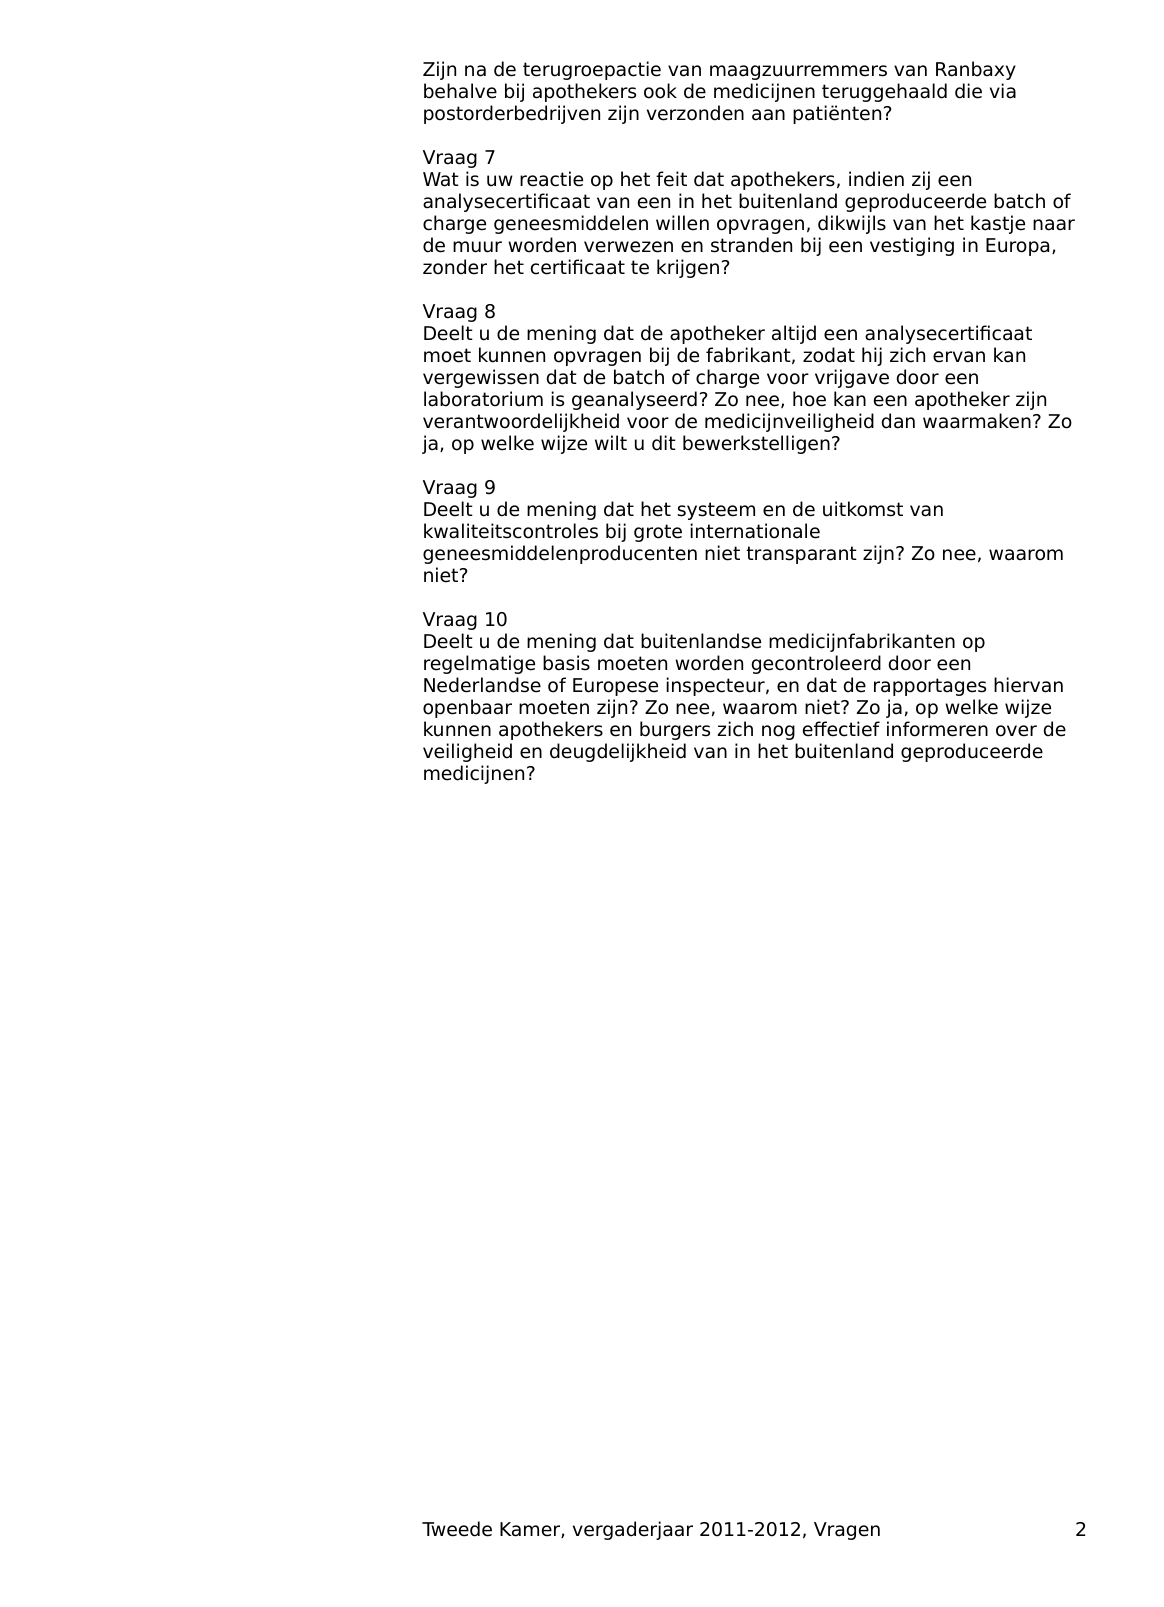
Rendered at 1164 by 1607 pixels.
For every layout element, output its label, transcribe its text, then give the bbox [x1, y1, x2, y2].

text Deelt u de mening dat het systeem en de uitkomst van kwaliteitscontroles bij grote internationale geneesmiddelenproducenten niet transparant zijn? Zo nee, waarom niet? [422, 499, 1087, 587]
text Deelt u de mening dat buitenlandse medicijnfabrikanten op regelmatige basis moeten worden gecontroleerd door een Nederlandse of Europese inspecteur, en dat de rapportages hiervan openbaar moeten zijn? Zo nee, waarom niet? Zo ja, op welke wijze kunnen apothekers en burgers zich nog effectief informeren over de veiligheid en deugdelijkheid van in het buitenland geproduceerde medicijnen? [422, 631, 1087, 785]
text Wat is uw reactie op het feit dat apothekers, indien zij een analysecertificaat van een in het buitenland geproduceerde batch of charge geneesmiddelen willen opvragen, dikwijls van het kastje naar de muur worden verwezen en stranden bij een vestiging in Europa, zonder het certificaat te krijgen? [422, 169, 1087, 279]
text Deelt u de mening dat de apotheker altijd een analysecertificaat moet kunnen opvragen bij de fabrikant, zodat hij zich ervan kan vergewissen dat de batch of charge voor vrijgave door een laboratorium is geanalyseerd? Zo nee, hoe kan een apotheker zijn verantwoordelijkheid voor de medicijnveiligheid dan waarmaken? Zo ja, op welke wijze wilt u dit bewerkstelligen? [422, 323, 1087, 455]
text Vraag 7 [422, 147, 1087, 169]
text Vraag 10 [422, 609, 1087, 631]
text Vraag 9 [422, 477, 1087, 499]
text Vraag 8 [422, 301, 1087, 323]
text Zijn na de terugroepactie van maagzuurremmers van Ranbaxy behalve bij apothekers ook de medicijnen teruggehaald die via postorderbedrijven zijn verzonden aan patiënten? [422, 59, 1087, 125]
